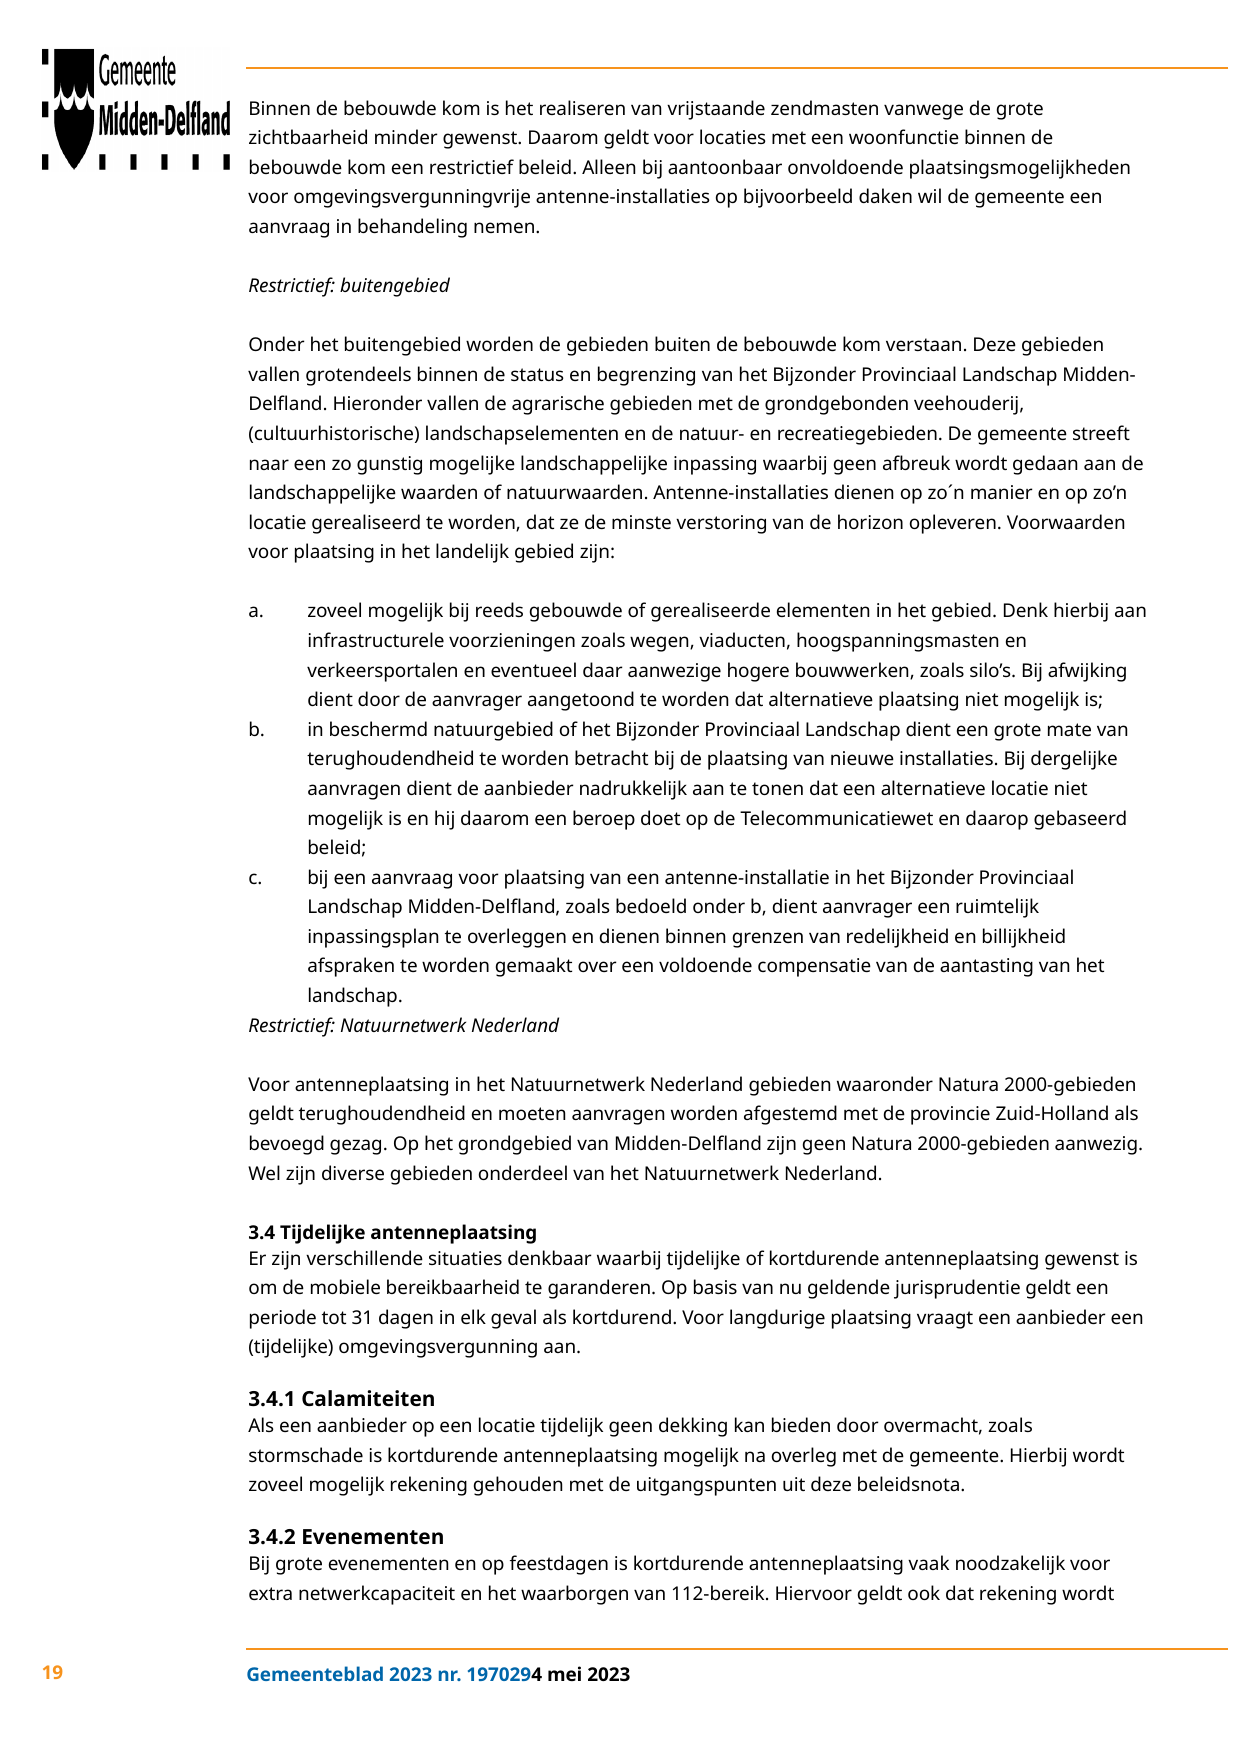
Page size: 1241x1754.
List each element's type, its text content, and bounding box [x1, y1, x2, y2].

list in beschermd natuurgebied of het Bijzonder Provinciaal Landschap dient een grote mate van terughoudendheid te worden betracht bij de plaatsing van nieuwe installaties. Bij dergelijke aanvragen dient de aanbieder nadrukkelijk aan te tonen dat een alternatieve locatie niet mogelijk is en hij daarom een beroep doet op de Telecommunicatiewet en daarop gebaseerd beleid; [248, 716, 1152, 860]
text Binnen de bebouwde kom is het realiseren van vrijstaande zendmasten vanwege de grote zichtbaarheid minder gewenst. Daarom geldt voor locaties met een woonfunctie binnen de bebouwde kom een restrictief beleid. Alleen bij aantoonbaar onvoldoende plaatsingsmogelijkheden voor omgevingsvergunningvrije antenne-installaties op bijvoorbeeld daken wil de gemeente een aanvraag in behandeling nemen. [248, 95, 1152, 239]
text Er zijn verschillende situaties denkbaar waarbij tijdelijke of kortdurende antenneplaatsing gewenst is om de mobiele bereikbaarheid te garanderen. Op basis van nu geldende jurisprudentie geldt een periode tot 31 dagen in elk geval als kortdurend. Voor langdurige plaatsing vraagt een aanbieder een (tijdelijke) omgevingsvergunning aan. [248, 1245, 1152, 1359]
text Bij grote evenementen en op feestdagen is kortdurende antenneplaatsing vaak noodzakelijk voor extra netwerkcapaciteit en het waarborgen van 112-bereik. Hiervoor geldt ook dat rekening wordt [248, 1550, 1152, 1606]
text Als een aanbieder op een locatie tijdelijk geen dekking kan bieden door overmacht, zoals stormschade is kortdurende antenneplaatsing mogelijk na overleg met de gemeente. Hierbij wordt zoveel mogelijk rekening gehouden met de uitgangspunten uit deze beleidsnota. [248, 1412, 1152, 1497]
picture [41, 47, 231, 172]
text 3.4.1 Calamiteiten [248, 1384, 1152, 1412]
list bij een aanvraag voor plaatsing van een antenne-installatie in het Bijzonder Provinciaal Landschap Midden-Delfland, zoals bedoeld onder b, dient aanvrager een ruimtelijk inpassingsplan te overleggen en dienen binnen grenzen van redelijkheid en billijkheid afspraken te worden gemaakt over een voldoende compensatie van de aantasting van het landschap. [248, 864, 1152, 1008]
text 3.4 Tijdelijke antenneplaatsing [248, 1219, 1152, 1245]
text Restrictief: buitengebied [248, 272, 1152, 298]
text Voor antenneplaatsing in het Natuurnetwerk Nederland gebieden waaronder Natura 2000-gebieden geldt terughoudendheid en moeten aanvragen worden afgestemd met de provincie Zuid-Holland als bevoegd gezag. Op het grondgebied van Midden-Delfland zijn geen Natura 2000-gebieden aanwezig. Wel zijn diverse gebieden onderdeel van het Natuurnetwerk Nederland. [248, 1071, 1152, 1186]
text Restrictief: Natuurnetwerk Nederland [248, 1012, 1152, 1038]
list zoveel mogelijk bij reeds gebouwde of gerealiseerde elementen in het gebied. Denk hierbij aan infrastructurele voorzieningen zoals wegen, viaducten, hoogspanningsmasten en verkeersportalen en eventueel daar aanwezige hogere bouwwerken, zoals silo’s. Bij afwijking dient door de aanvrager aangetoond te worden dat alternatieve plaatsing niet mogelijk is; [248, 598, 1152, 712]
text 3.4.2 Evenementen [248, 1522, 1152, 1550]
text Onder het buitengebied worden de gebieden buiten de bebouwde kom verstaan. Deze gebieden vallen grotendeels binnen de status en begrenzing van het Bijzonder Provinciaal Landschap Midden-Delfland. Hieronder vallen de agrarische gebieden met de grondgebonden veehouderij, (cultuurhistorische) landschapselementen en de natuur- en recreatiegebieden. De gemeente streeft naar een zo gunstig mogelijke landschappelijke inpassing waarbij geen afbreuk wordt gedaan aan de landschappelijke waarden of natuurwaarden. Antenne-installaties dienen op zo´n manier en op zo’n locatie gerealiseerd te worden, dat ze de minste verstoring van de horizon opleveren. Voorwaarden voor plaatsing in het landelijk gebied zijn: [248, 331, 1152, 564]
